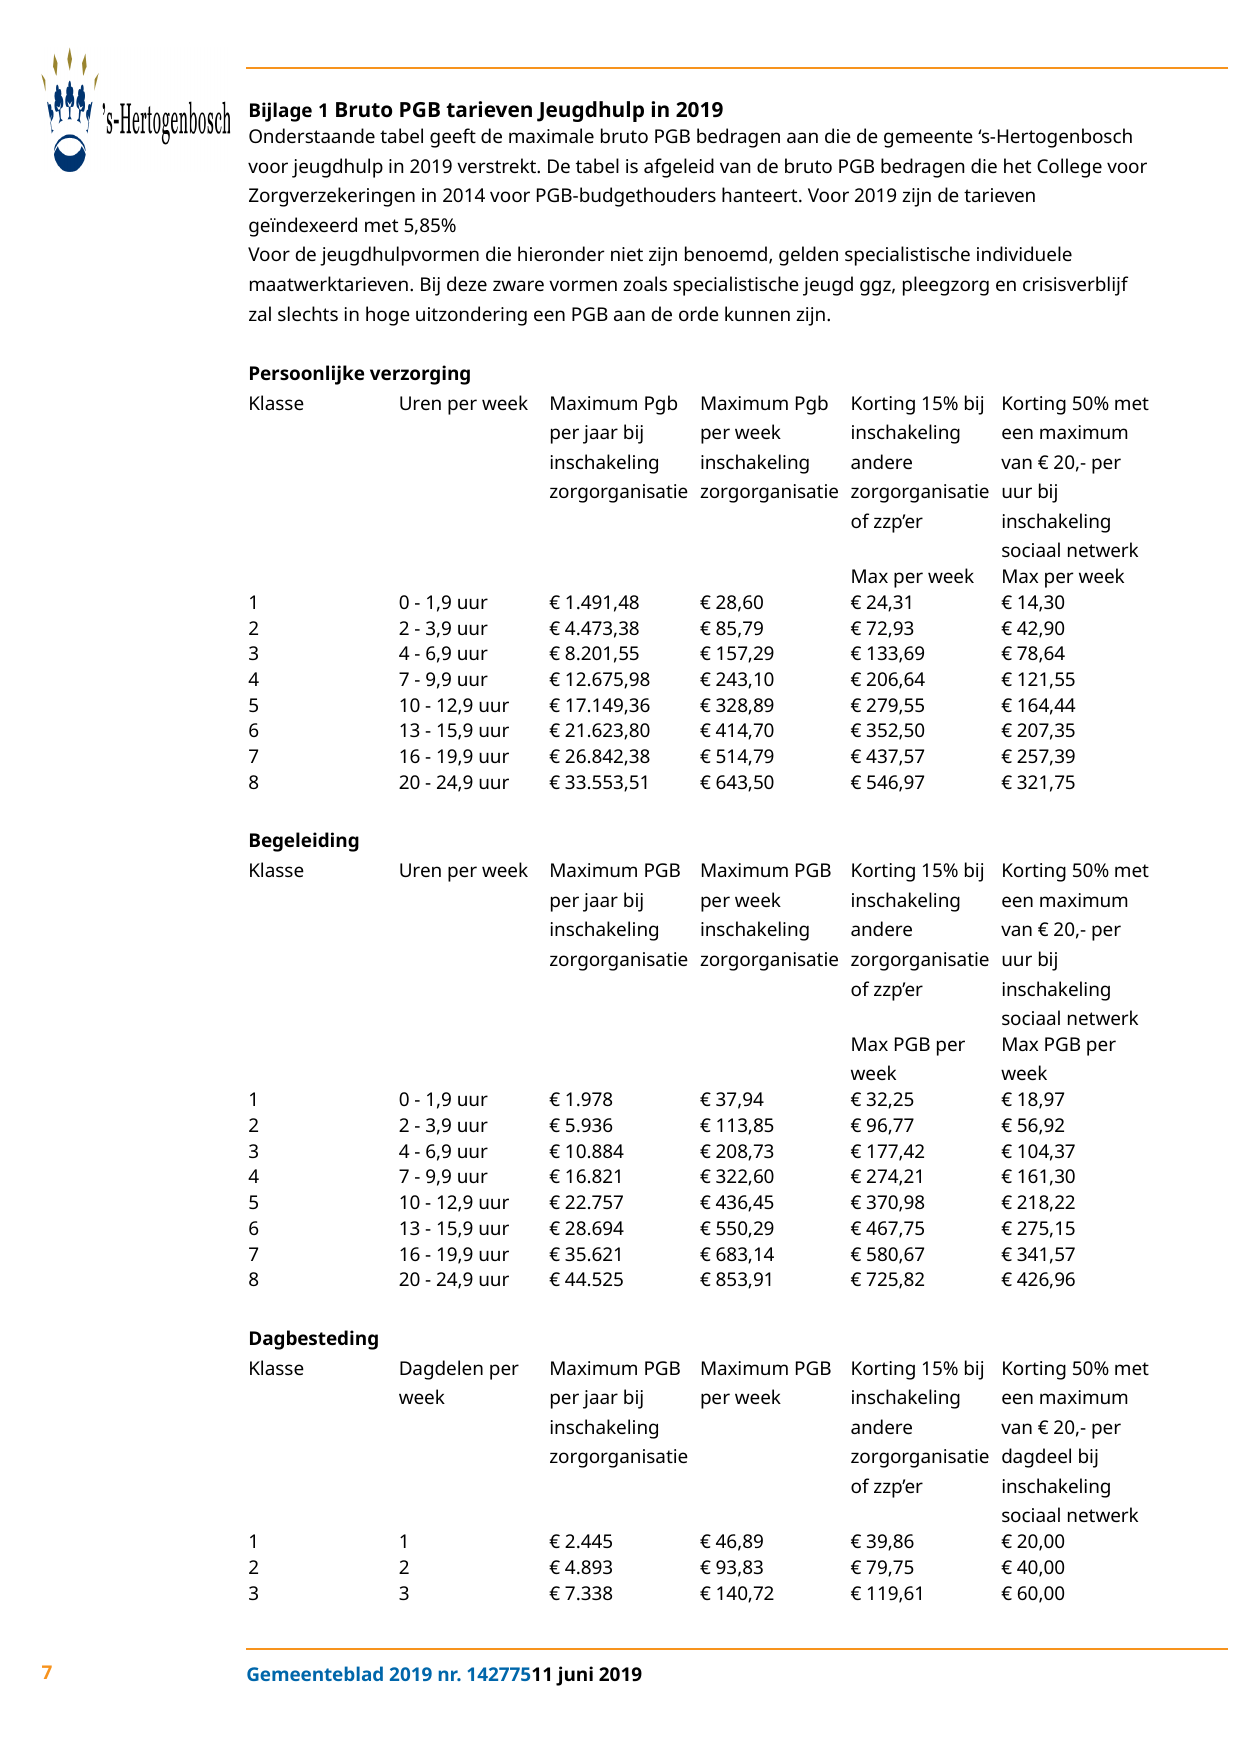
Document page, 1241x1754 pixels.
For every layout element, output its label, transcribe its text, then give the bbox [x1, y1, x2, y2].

table_cell € 2.445 [549, 1528, 700, 1554]
table_cell 0 - 1,9 uur [399, 1086, 549, 1112]
table_cell € 328,89 [700, 692, 850, 718]
table_header Uren per week [399, 390, 549, 563]
table_header Maximum PGB per week [700, 1355, 850, 1528]
table_cell € 44.525 [549, 1266, 700, 1292]
table_cell € 550,29 [700, 1215, 850, 1241]
text Onderstaande tabel geeft de maximale bruto PGB bedragen aan die de gemeente ‘s-Hertogenbosch voor jeugdhulp in 2019 verstrekt. De tabel is afgeleid van de bruto PGB bedragen die het College voor Zorgverzekeringen in 2014 voor PGB-budgethouders hanteert. Voor 2019 zijn de tarieven geïndexeerd met 5,85% [248, 123, 1152, 238]
table_cell € 40,00 [1001, 1554, 1152, 1580]
table_cell 7 [248, 744, 398, 769]
table_cell 2 [399, 1554, 549, 1580]
table_cell € 370,98 [850, 1189, 1001, 1215]
table_cell € 133,69 [850, 641, 1001, 666]
table_header Korting 15% bij inschakeling andere zorgorganisatie of zzp’er [850, 390, 1001, 563]
text Voor de jeugdhulpvormen die hieronder niet zijn benoemd, gelden specialistische individuele maatwerktarieven. Bij deze zware vormen zoals specialistische jeugd ggz, pleegzorg en crisisverblijf zal slechts in hoge uitzondering een PGB aan de orde kunnen zijn. [248, 242, 1152, 327]
table_header Uren per week [399, 858, 549, 1031]
text Dagbesteding [248, 1325, 1152, 1351]
table_cell 6 [248, 1215, 398, 1241]
table_cell € 4.893 [549, 1554, 700, 1580]
table_cell 3 [399, 1580, 549, 1606]
table_cell 10 - 12,9 uur [399, 692, 549, 718]
table_cell € 37,94 [700, 1086, 850, 1112]
table_header Dagdelen per week [399, 1355, 549, 1528]
table_cell 8 [248, 769, 398, 795]
table_cell € 206,64 [850, 666, 1001, 692]
table_cell 0 - 1,9 uur [399, 589, 549, 615]
table_cell € 96,77 [850, 1112, 1001, 1138]
table_cell € 218,22 [1001, 1189, 1152, 1215]
table_header Klasse [248, 858, 398, 1031]
table_header Klasse [248, 1355, 398, 1528]
table_cell 3 [248, 641, 398, 666]
table_cell 5 [248, 692, 398, 718]
table_cell € 10.884 [549, 1138, 700, 1163]
table_cell € 275,15 [1001, 1215, 1152, 1241]
table_cell 2 - 3,9 uur [399, 1112, 549, 1138]
table_cell € 20,00 [1001, 1528, 1152, 1554]
table_cell 1 [248, 1086, 398, 1112]
table_cell € 7.338 [549, 1580, 700, 1606]
table_cell € 467,75 [850, 1215, 1001, 1241]
table_cell € 514,79 [700, 744, 850, 769]
table_cell € 35.621 [549, 1241, 700, 1266]
table_cell 13 - 15,9 uur [399, 718, 549, 743]
table_cell 16 - 19,9 uur [399, 1241, 549, 1266]
table_cell 1 [248, 1528, 398, 1554]
table_cell 16 - 19,9 uur [399, 744, 549, 769]
table_cell € 72,93 [850, 615, 1001, 641]
table_cell [248, 1031, 398, 1086]
text Bijlage 1 Bruto PGB tarieven Jeugdhulp in 2019 [248, 95, 1152, 123]
table_header Maximum PGB per jaar bij inschakeling zorgorganisatie [549, 1355, 700, 1528]
table_cell 2 [248, 1554, 398, 1580]
table_cell 4 [248, 666, 398, 692]
table_cell € 436,45 [700, 1189, 850, 1215]
table_cell € 85,79 [700, 615, 850, 641]
table_cell 7 [248, 1241, 398, 1266]
table_cell € 164,44 [1001, 692, 1152, 718]
table_cell € 104,37 [1001, 1138, 1152, 1163]
text Begeleiding [248, 828, 1152, 853]
table_cell € 725,82 [850, 1266, 1001, 1292]
table_cell € 56,92 [1001, 1112, 1152, 1138]
table_cell € 121,55 [1001, 666, 1152, 692]
text Persoonlijke verzorging [248, 360, 1152, 386]
table_cell 8 [248, 1266, 398, 1292]
table_cell 4 - 6,9 uur [399, 641, 549, 666]
table_cell € 279,55 [850, 692, 1001, 718]
table_cell 20 - 24,9 uur [399, 769, 549, 795]
table_cell € 39,86 [850, 1528, 1001, 1554]
table_header Korting 15% bij inschakeling andere zorgorganisatie of zzp’er [850, 858, 1001, 1031]
table_cell € 24,31 [850, 589, 1001, 615]
table_cell € 93,83 [700, 1554, 850, 1580]
table_cell € 8.201,55 [549, 641, 700, 666]
table_header Maximum PGB per week inschakeling zorgorganisatie [700, 858, 850, 1031]
table_cell [700, 563, 850, 589]
table_cell € 853,91 [700, 1266, 850, 1292]
table_cell € 208,73 [700, 1138, 850, 1163]
table_cell € 157,29 [700, 641, 850, 666]
table_cell € 5.936 [549, 1112, 700, 1138]
table_cell € 341,57 [1001, 1241, 1152, 1266]
table_cell € 32,25 [850, 1086, 1001, 1112]
table_cell € 42,90 [1001, 615, 1152, 641]
table_cell € 140,72 [700, 1580, 850, 1606]
table_cell € 161,30 [1001, 1164, 1152, 1189]
table_cell € 79,75 [850, 1554, 1001, 1580]
table_cell 2 [248, 1112, 398, 1138]
table_cell € 243,10 [700, 666, 850, 692]
table_cell € 33.553,51 [549, 769, 700, 795]
table_cell € 46,89 [700, 1528, 850, 1554]
table_cell € 17.149,36 [549, 692, 700, 718]
table_cell € 28.694 [549, 1215, 700, 1241]
table_header Maximum Pgb per week inschakeling zorgorganisatie [700, 390, 850, 563]
table_cell [399, 563, 549, 589]
table_cell € 257,39 [1001, 744, 1152, 769]
table_cell [549, 1031, 700, 1086]
table_cell 20 - 24,9 uur [399, 1266, 549, 1292]
table_cell € 26.842,38 [549, 744, 700, 769]
table_cell € 60,00 [1001, 1580, 1152, 1606]
table_cell € 643,50 [700, 769, 850, 795]
table_cell Max per week [1001, 563, 1152, 589]
table_header Maximum PGB per jaar bij inschakeling zorgorganisatie [549, 858, 700, 1031]
table_header Korting 50% met een maximum van € 20,- per uur bij inschakeling sociaal netwerk [1001, 390, 1152, 563]
table_cell € 177,42 [850, 1138, 1001, 1163]
table_cell Max PGB per week [850, 1031, 1001, 1086]
table_header Korting 50% met een maximum van € 20,- per dagdeel bij inschakeling sociaal netwerk [1001, 1355, 1152, 1528]
table_cell € 414,70 [700, 718, 850, 743]
table_header Korting 50% met een maximum van € 20,- per uur bij inschakeling sociaal netwerk [1001, 858, 1152, 1031]
table_cell 10 - 12,9 uur [399, 1189, 549, 1215]
table_cell [399, 1031, 549, 1086]
table_cell € 18,97 [1001, 1086, 1152, 1112]
table_cell 3 [248, 1138, 398, 1163]
table_cell 4 - 6,9 uur [399, 1138, 549, 1163]
table_cell € 28,60 [700, 589, 850, 615]
table_cell € 4.473,38 [549, 615, 700, 641]
table_cell € 546,97 [850, 769, 1001, 795]
table_cell 5 [248, 1189, 398, 1215]
table_cell [549, 563, 700, 589]
table_cell 7 - 9,9 uur [399, 1164, 549, 1189]
picture [41, 47, 231, 172]
table_cell € 21.623,80 [549, 718, 700, 743]
table_cell 7 - 9,9 uur [399, 666, 549, 692]
table_cell 13 - 15,9 uur [399, 1215, 549, 1241]
table_cell € 113,85 [700, 1112, 850, 1138]
table_cell € 1.978 [549, 1086, 700, 1112]
table_cell 2 - 3,9 uur [399, 615, 549, 641]
table_cell € 426,96 [1001, 1266, 1152, 1292]
table_cell € 437,57 [850, 744, 1001, 769]
table_cell € 683,14 [700, 1241, 850, 1266]
table_cell € 22.757 [549, 1189, 700, 1215]
table_cell [248, 563, 398, 589]
table_cell € 352,50 [850, 718, 1001, 743]
table_cell € 12.675,98 [549, 666, 700, 692]
table_cell 6 [248, 718, 398, 743]
table_cell € 321,75 [1001, 769, 1152, 795]
table_cell € 322,60 [700, 1164, 850, 1189]
table_cell € 14,30 [1001, 589, 1152, 615]
table_header Klasse [248, 390, 398, 563]
table_cell € 274,21 [850, 1164, 1001, 1189]
table_cell € 207,35 [1001, 718, 1152, 743]
table_cell Max PGB per week [1001, 1031, 1152, 1086]
table_cell € 119,61 [850, 1580, 1001, 1606]
table_cell € 580,67 [850, 1241, 1001, 1266]
table_cell € 78,64 [1001, 641, 1152, 666]
table_cell 1 [399, 1528, 549, 1554]
table_cell 2 [248, 615, 398, 641]
table_cell 1 [248, 589, 398, 615]
table_cell 4 [248, 1164, 398, 1189]
table_header Korting 15% bij inschakeling andere zorgorganisatie of zzp’er [850, 1355, 1001, 1528]
table_cell € 1.491,48 [549, 589, 700, 615]
table_cell € 16.821 [549, 1164, 700, 1189]
table_cell 3 [248, 1580, 398, 1606]
table_header Maximum Pgb per jaar bij inschakeling zorgorganisatie [549, 390, 700, 563]
table_cell [700, 1031, 850, 1086]
table_cell Max per week [850, 563, 1001, 589]
